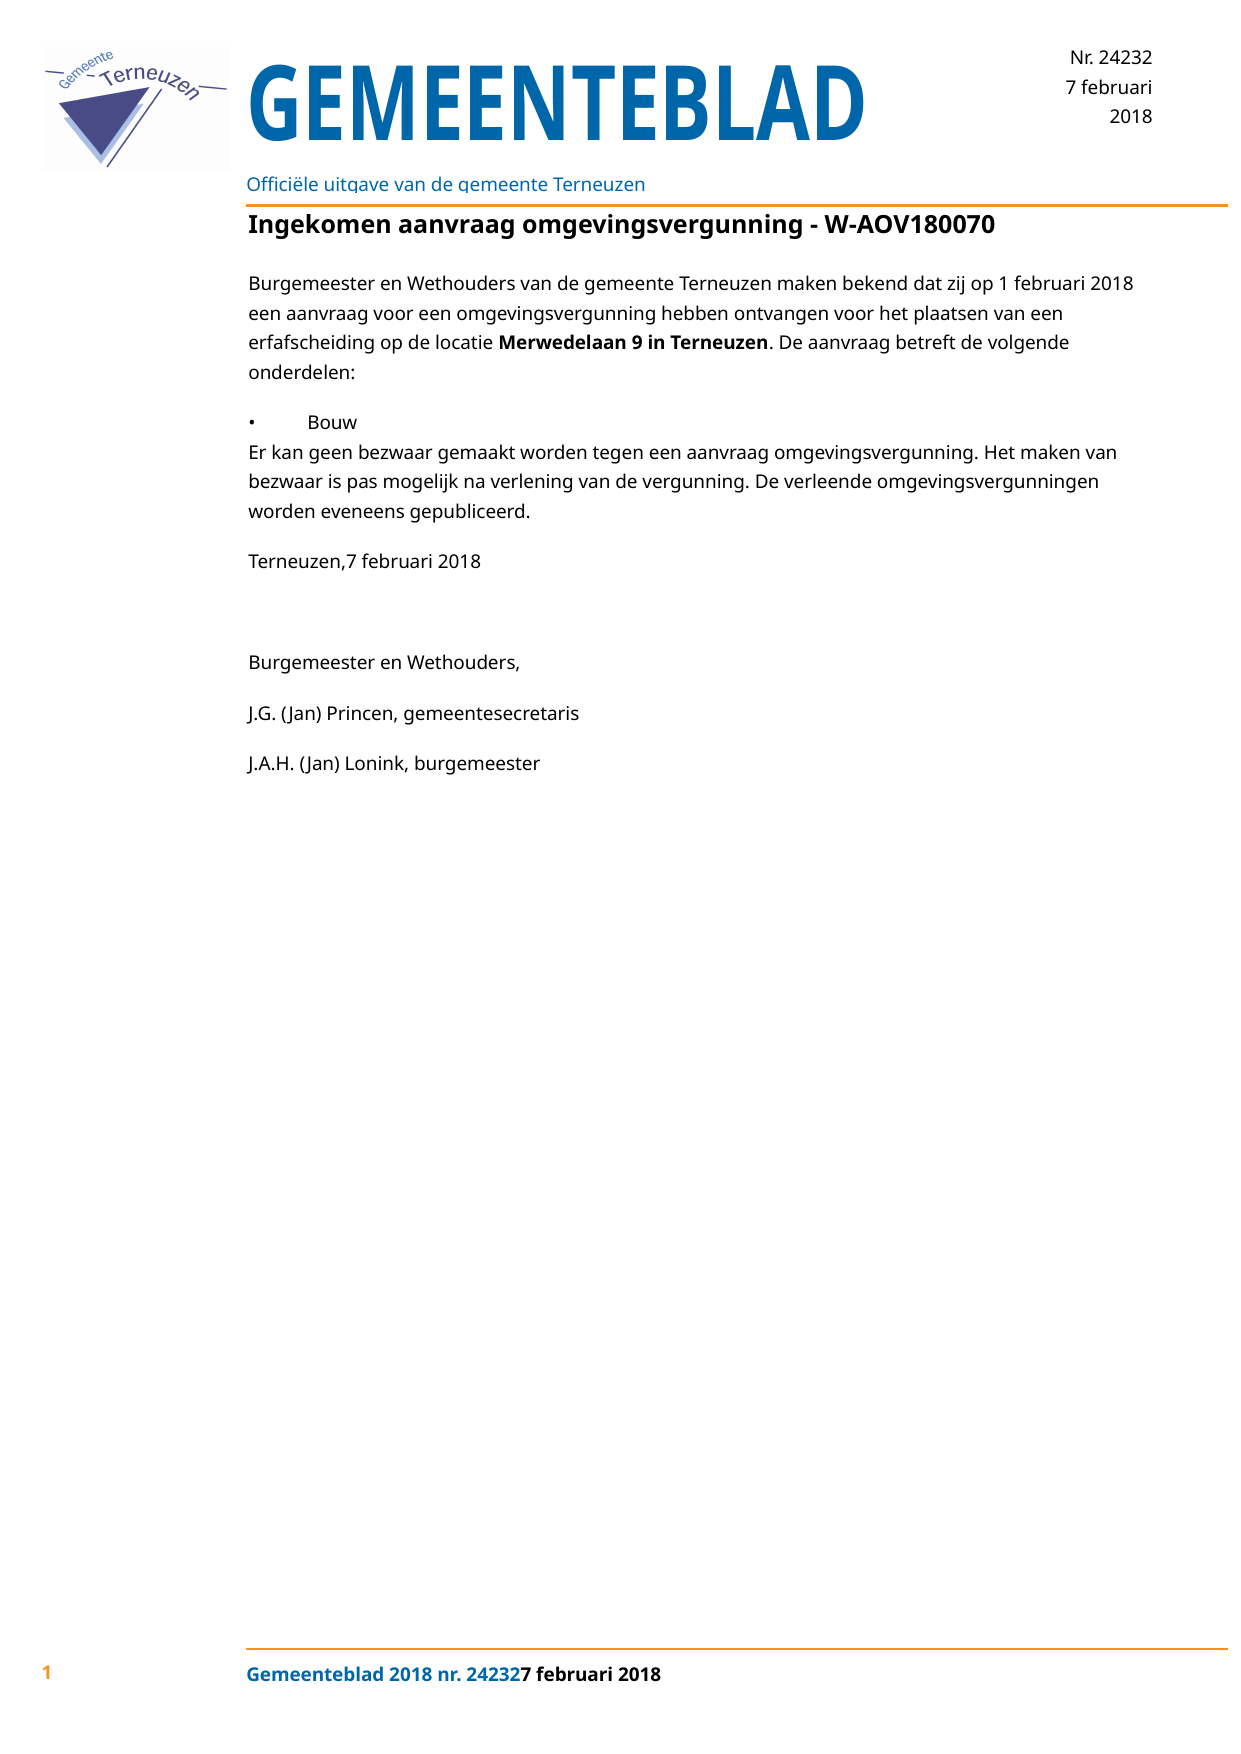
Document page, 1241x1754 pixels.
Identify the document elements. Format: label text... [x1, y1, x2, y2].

text J.G. (Jan) Princen, gemeentesecretaris [248, 700, 1152, 726]
text Ingekomen aanvraag omgevingsvergunning - W-AOV180070 [248, 207, 1152, 241]
text Burgemeester en Wethouders, [248, 649, 1152, 675]
picture [41, 47, 231, 172]
text Terneuzen,7 februari 2018 [248, 549, 1152, 574]
text Er kan geen bezwaar gemaakt worden tegen een aanvraag omgevingsvergunning. Het maken van bezwaar is pas mogelijk na verlening van de vergunning. De verleende omgevingsvergunningen worden eveneens gepubliceerd. [248, 439, 1152, 524]
list Bouw [248, 409, 1152, 435]
text Burgemeester en Wethouders van de gemeente Terneuzen maken bekend dat zij op 1 februari 2018 een aanvraag voor een omgevingsvergunning hebben ontvangen voor het plaatsen van een erfafscheiding op de locatie Merwedelaan 9 in Terneuzen. De aanvraag betreft de volgende onderdelen: [248, 270, 1152, 385]
text J.A.H. (Jan) Lonink, burgemeester [248, 750, 1152, 776]
